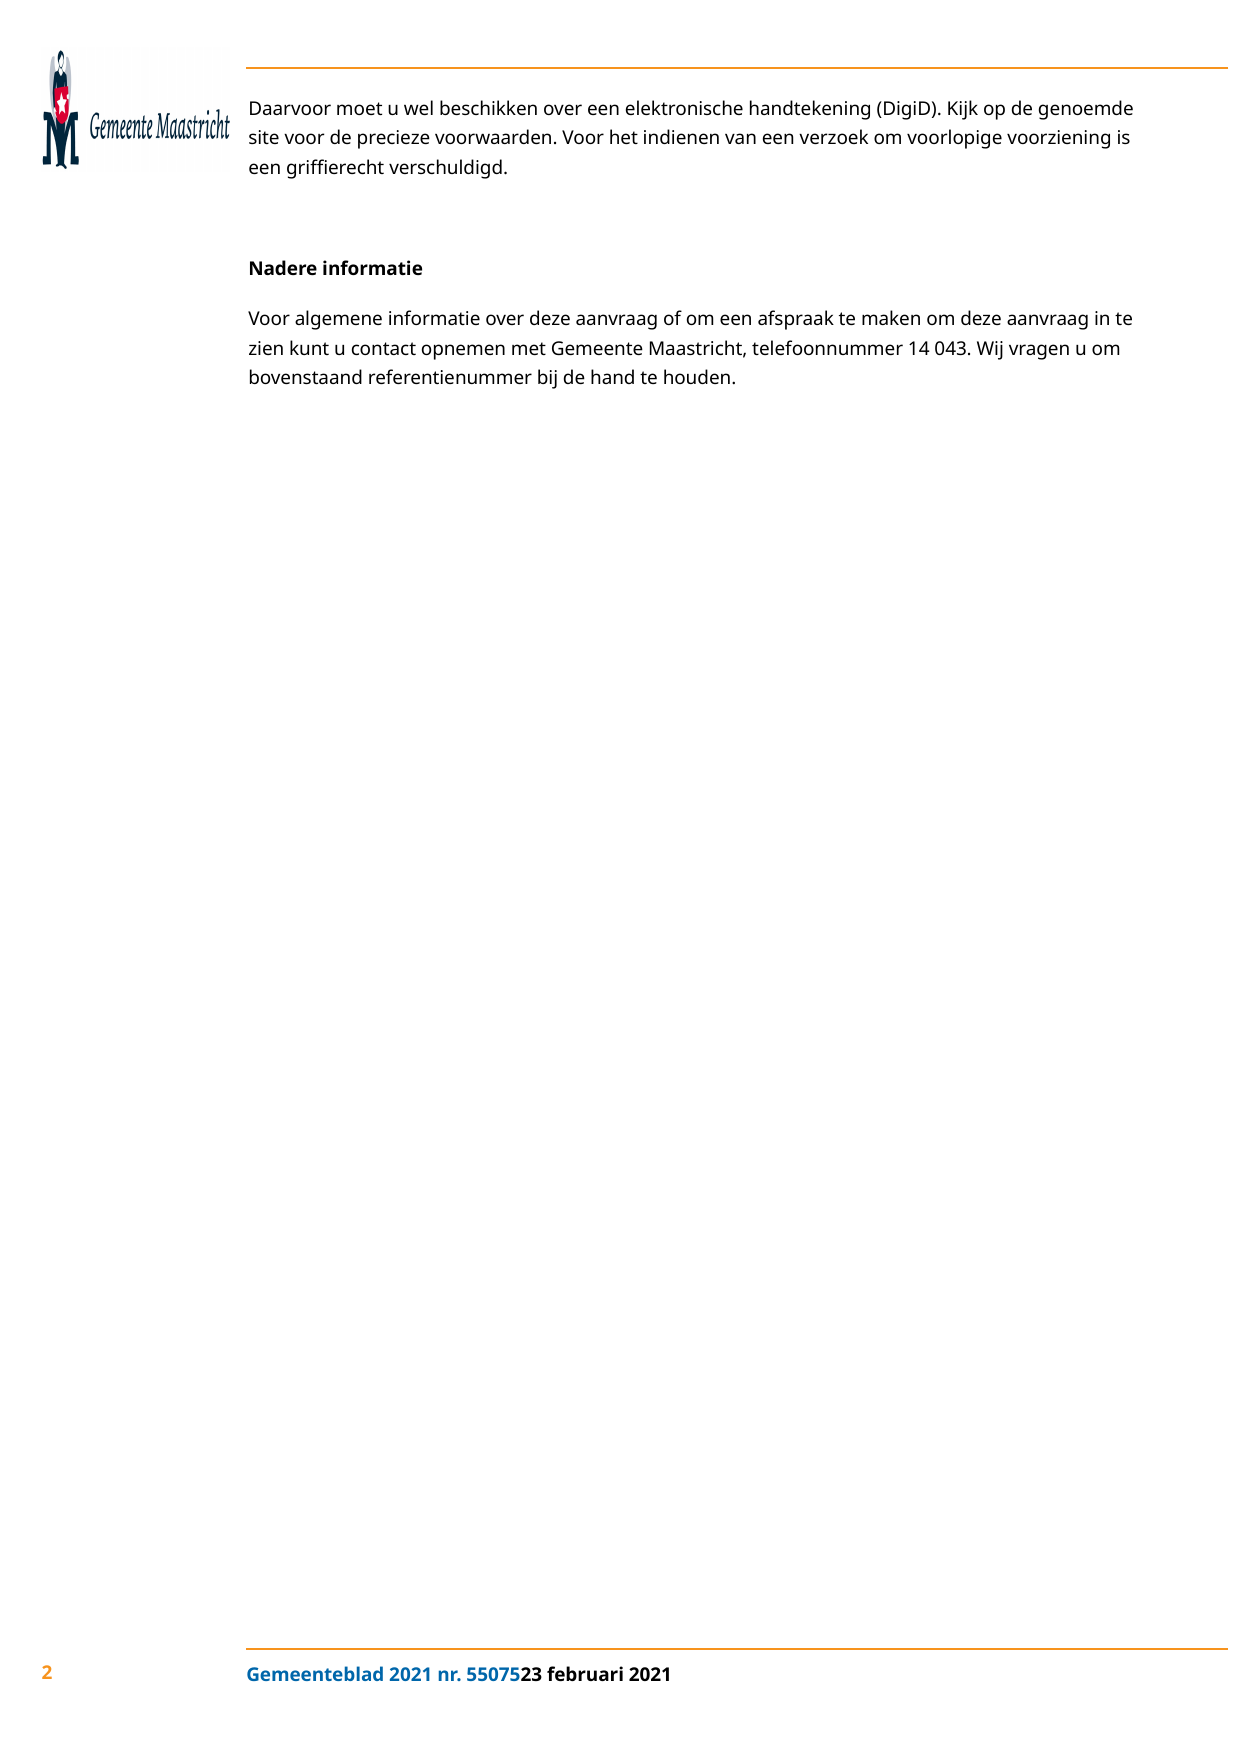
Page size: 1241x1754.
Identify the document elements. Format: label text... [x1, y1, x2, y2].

picture [41, 47, 231, 172]
text Daarvoor moet u wel beschikken over een elektronische handtekening (DigiD). Kijk op de genoemde site voor de precieze voorwaarden. Voor het indienen van een verzoek om voorlopige voorziening is een griffierecht verschuldigd. [248, 95, 1152, 180]
text Voor algemene informatie over deze aanvraag of om een afspraak te maken om deze aanvraag in te zien kunt u contact opnemen met Gemeente Maastricht, telefoonnummer 14 043. Wij vragen u om bovenstaand referentienummer bij de hand te houden. [248, 305, 1152, 390]
text Nadere informatie [248, 255, 1152, 281]
